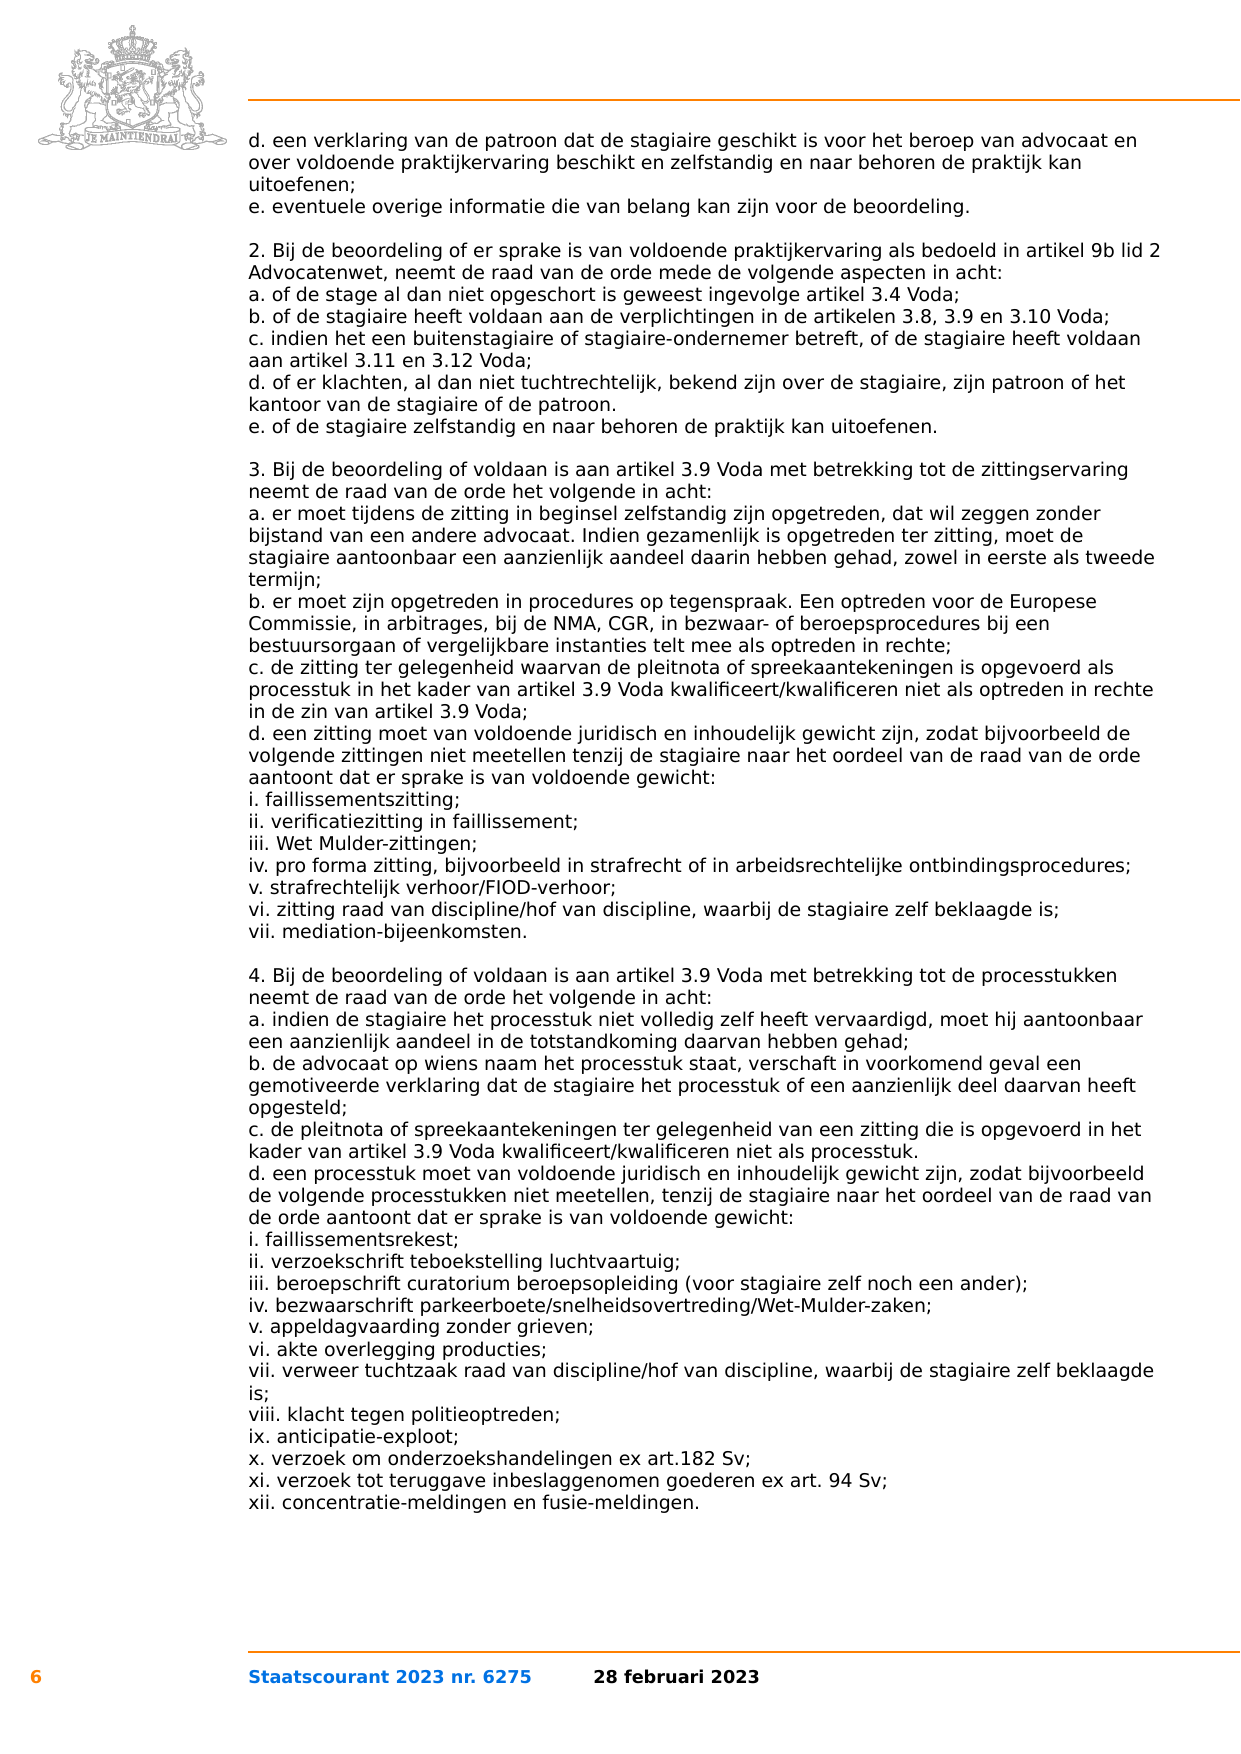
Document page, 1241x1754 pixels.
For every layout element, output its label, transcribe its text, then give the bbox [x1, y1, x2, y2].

text 3. Bij de beoordeling of voldaan is aan artikel 3.9 Voda met betrekking tot de zittingservaring neemt de raad van de orde het volgende in acht: [248, 459, 1163, 503]
text iii. Wet Mulder-zittingen; [248, 833, 1163, 855]
text vii. mediation-bijeenkomsten. [248, 921, 1163, 943]
text xii. concentratie-meldingen en fusie-meldingen. [248, 1492, 1163, 1514]
text vi. akte overlegging producties; [248, 1338, 1163, 1360]
text ii. verificatiezitting in faillissement; [248, 811, 1163, 833]
text i. faillissementsrekest; [248, 1228, 1163, 1251]
text iv. pro forma zitting, bijvoorbeeld in strafrecht of in arbeidsrechtelijke ontbindingsprocedures; [248, 855, 1163, 877]
text d. een processtuk moet van voldoende juridisch en inhoudelijk gewicht zijn, zodat bijvoorbeeld de volgende processtukken niet meetellen, tenzij de stagiaire naar het oordeel van de raad van de orde aantoont dat er sprake is van voldoende gewicht: [248, 1163, 1163, 1228]
text a. indien de stagiaire het processtuk niet volledig zelf heeft vervaardigd, moet hij aantoonbaar een aanzienlijk aandeel in de totstandkoming daarvan hebben gehad; [248, 1009, 1163, 1053]
text d. een zitting moet van voldoende juridisch en inhoudelijk gewicht zijn, zodat bijvoorbeeld de volgende zittingen niet meetellen tenzij de stagiaire naar het oordeel van de raad van de orde aantoont dat er sprake is van voldoende gewicht: [248, 723, 1163, 789]
text 4. Bij de beoordeling of voldaan is aan artikel 3.9 Voda met betrekking tot de processtukken neemt de raad van de orde het volgende in acht: [248, 965, 1163, 1009]
text viii. klacht tegen politieoptreden; [248, 1404, 1163, 1426]
text b. of de stagiaire heeft voldaan aan de verplichtingen in de artikelen 3.8, 3.9 en 3.10 Voda; [248, 306, 1163, 328]
text ii. verzoekschrift teboekstelling luchtvaartuig; [248, 1251, 1163, 1272]
text d. een verklaring van de patroon dat de stagiaire geschikt is voor het beroep van advocaat en over voldoende praktijkervaring beschikt en zelfstandig en naar behoren de praktijk kan uitoefenen; [248, 130, 1163, 196]
text d. of er klachten, al dan niet tuchtrechtelijk, bekend zijn over de stagiaire, zijn patroon of het kantoor van de stagiaire of de patroon. [248, 372, 1163, 416]
text e. of de stagiaire zelfstandig en naar behoren de praktijk kan uitoefenen. [248, 416, 1163, 437]
text b. de advocaat op wiens naam het processtuk staat, verschaft in voorkomend geval een gemotiveerde verklaring dat de stagiaire het processtuk of een aanzienlijk deel daarvan heeft opgesteld; [248, 1053, 1163, 1119]
text c. de zitting ter gelegenheid waarvan de pleitnota of spreekaantekeningen is opgevoerd als processtuk in het kader van artikel 3.9 Voda kwalificeert/kwalificeren niet als optreden in rechte in de zin van artikel 3.9 Voda; [248, 657, 1163, 723]
text i. faillissementszitting; [248, 789, 1163, 811]
text b. er moet zijn opgetreden in procedures op tegenspraak. Een optreden voor de Europese Commissie, in arbitrages, bij de NMA, CGR, in bezwaar- of beroepsprocedures bij een bestuursorgaan of vergelijkbare instanties telt mee als optreden in rechte; [248, 591, 1163, 657]
picture [38, 25, 227, 150]
text xi. verzoek tot teruggave inbeslaggenomen goederen ex art. 94 Sv; [248, 1470, 1163, 1492]
text c. indien het een buitenstagiaire of stagiaire-ondernemer betreft, of de stagiaire heeft voldaan aan artikel 3.11 en 3.12 Voda; [248, 328, 1163, 372]
text 2. Bij de beoordeling of er sprake is van voldoende praktijkervaring als bedoeld in artikel 9b lid 2 Advocatenwet, neemt de raad van de orde mede de volgende aspecten in acht: [248, 240, 1163, 284]
text ix. anticipatie-exploot; [248, 1426, 1163, 1448]
text x. verzoek om onderzoekshandelingen ex art.182 Sv; [248, 1448, 1163, 1470]
text v. appeldagvaarding zonder grieven; [248, 1316, 1163, 1338]
text vi. zitting raad van discipline/hof van discipline, waarbij de stagiaire zelf beklaagde is; [248, 899, 1163, 921]
text a. of de stage al dan niet opgeschort is geweest ingevolge artikel 3.4 Voda; [248, 284, 1163, 306]
text vii. verweer tuchtzaak raad van discipline/hof van discipline, waarbij de stagiaire zelf beklaagde is; [248, 1360, 1163, 1404]
text v. strafrechtelijk verhoor/FIOD-verhoor; [248, 877, 1163, 899]
text c. de pleitnota of spreekaantekeningen ter gelegenheid van een zitting die is opgevoerd in het kader van artikel 3.9 Voda kwalificeert/kwalificeren niet als processtuk. [248, 1119, 1163, 1163]
text e. eventuele overige informatie die van belang kan zijn voor de beoordeling. [248, 196, 1163, 218]
text iv. bezwaarschrift parkeerboete/snelheidsovertreding/Wet-Mulder-zaken; [248, 1294, 1163, 1316]
text a. er moet tijdens de zitting in beginsel zelfstandig zijn opgetreden, dat wil zeggen zonder bijstand van een andere advocaat. Indien gezamenlijk is opgetreden ter zitting, moet de stagiaire aantoonbaar een aanzienlijk aandeel daarin hebben gehad, zowel in eerste als tweede termijn; [248, 503, 1163, 591]
text iii. beroepschrift curatorium beroepsopleiding (voor stagiaire zelf noch een ander); [248, 1272, 1163, 1294]
